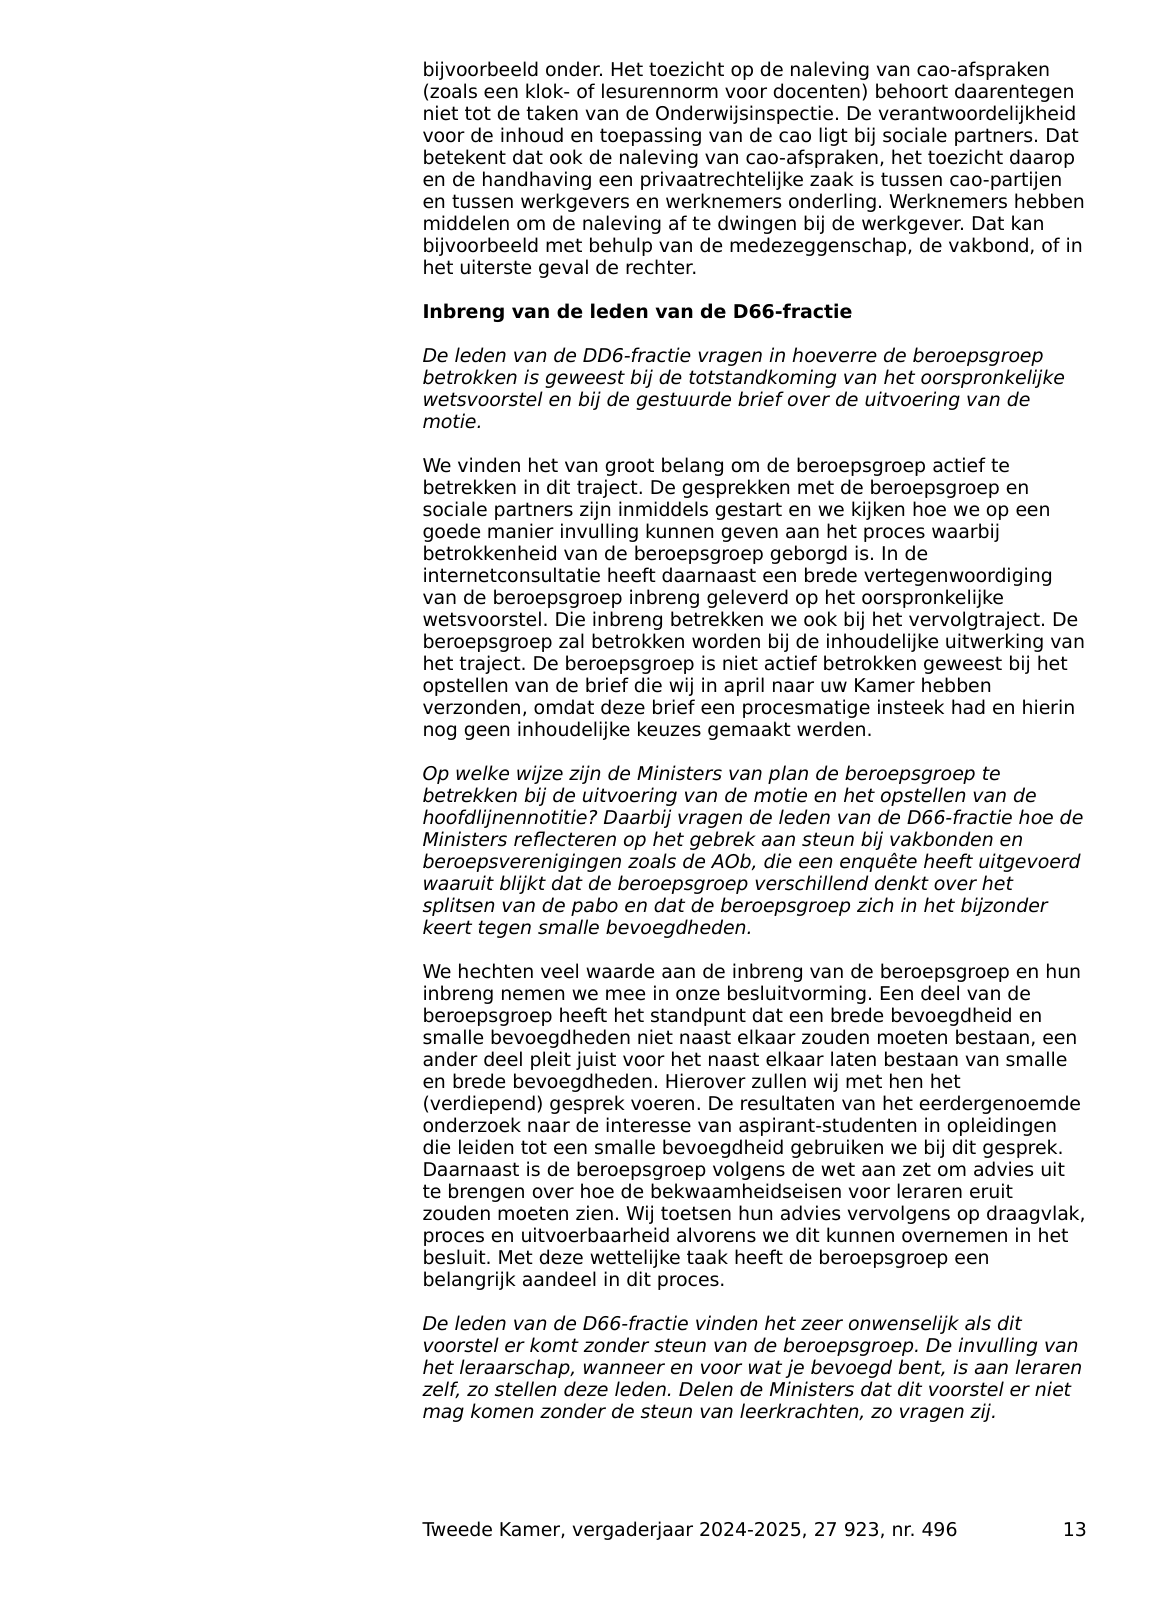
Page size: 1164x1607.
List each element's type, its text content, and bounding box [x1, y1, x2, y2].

text Op welke wijze zijn de Ministers van plan de beroepsgroep te betrekken bij de uitvoering van de motie en het opstellen van de hoofdlijnennotitie? Daarbij vragen de leden van de D66-fractie hoe de Ministers reflecteren op het gebrek aan steun bij vakbonden en beroepsverenigingen zoals de AOb, die een enquête heeft uitgevoerd waaruit blijkt dat de beroepsgroep verschillend denkt over het splitsen van de pabo en dat de beroepsgroep zich in het bijzonder keert tegen smalle bevoegdheden. [422, 763, 1087, 939]
text We vinden het van groot belang om de beroepsgroep actief te betrekken in dit traject. De gesprekken met de beroepsgroep en sociale partners zijn inmiddels gestart en we kijken hoe we op een goede manier invulling kunnen geven aan het proces waarbij betrokkenheid van de beroepsgroep geborgd is. In de internetconsultatie heeft daarnaast een brede vertegenwoordiging van de beroepsgroep inbreng geleverd op het oorspronkelijke wetsvoorstel. Die inbreng betrekken we ook bij het vervolgtraject. De beroepsgroep zal betrokken worden bij de inhoudelijke uitwerking van het traject. De beroepsgroep is niet actief betrokken geweest bij het opstellen van de brief die wij in april naar uw Kamer hebben verzonden, omdat deze brief een procesmatige insteek had en hierin nog geen inhoudelijke keuzes gemaakt werden. [422, 455, 1087, 741]
text De leden van de DD6-fractie vragen in hoeverre de beroepsgroep betrokken is geweest bij de totstandkoming van het oorspronkelijke wetsvoorstel en bij de gestuurde brief over de uitvoering van de motie. [422, 345, 1087, 433]
subtitle Inbreng van de leden van de D66-fractie [422, 301, 1087, 323]
text We hechten veel waarde aan de inbreng van de beroepsgroep en hun inbreng nemen we mee in onze besluitvorming. Een deel van de beroepsgroep heeft het standpunt dat een brede bevoegdheid en smalle bevoegdheden niet naast elkaar zouden moeten bestaan, een ander deel pleit juist voor het naast elkaar laten bestaan van smalle en brede bevoegdheden. Hierover zullen wij met hen het (verdiepend) gesprek voeren. De resultaten van het eerdergenoemde onderzoek naar de interesse van aspirant-studenten in opleidingen die leiden tot een smalle bevoegdheid gebruiken we bij dit gesprek. Daarnaast is de beroepsgroep volgens de wet aan zet om advies uit te brengen over hoe de bekwaamheidseisen voor leraren eruit zouden moeten zien. Wij toetsen hun advies vervolgens op draagvlak, proces en uitvoerbaarheid alvorens we dit kunnen overnemen in het besluit. Met deze wettelijke taak heeft de beroepsgroep een belangrijk aandeel in dit proces. [422, 961, 1087, 1291]
text bijvoorbeeld onder. Het toezicht op de naleving van cao-afspraken (zoals een klok- of lesurennorm voor docenten) behoort daarentegen niet tot de taken van de Onderwijsinspectie. De verantwoordelijkheid voor de inhoud en toepassing van de cao ligt bij sociale partners. Dat betekent dat ook de naleving van cao-afspraken, het toezicht daarop en de handhaving een privaatrechtelijke zaak is tussen cao-partijen en tussen werkgevers en werknemers onderling. Werknemers hebben middelen om de naleving af te dwingen bij de werkgever. Dat kan bijvoorbeeld met behulp van de medezeggenschap, de vakbond, of in het uiterste geval de rechter. [422, 59, 1087, 279]
text De leden van de D66-fractie vinden het zeer onwenselijk als dit voorstel er komt zonder steun van de beroepsgroep. De invulling van het leraarschap, wanneer en voor wat je bevoegd bent, is aan leraren zelf, zo stellen deze leden. Delen de Ministers dat dit voorstel er niet mag komen zonder de steun van leerkrachten, zo vragen zij. [422, 1313, 1087, 1423]
